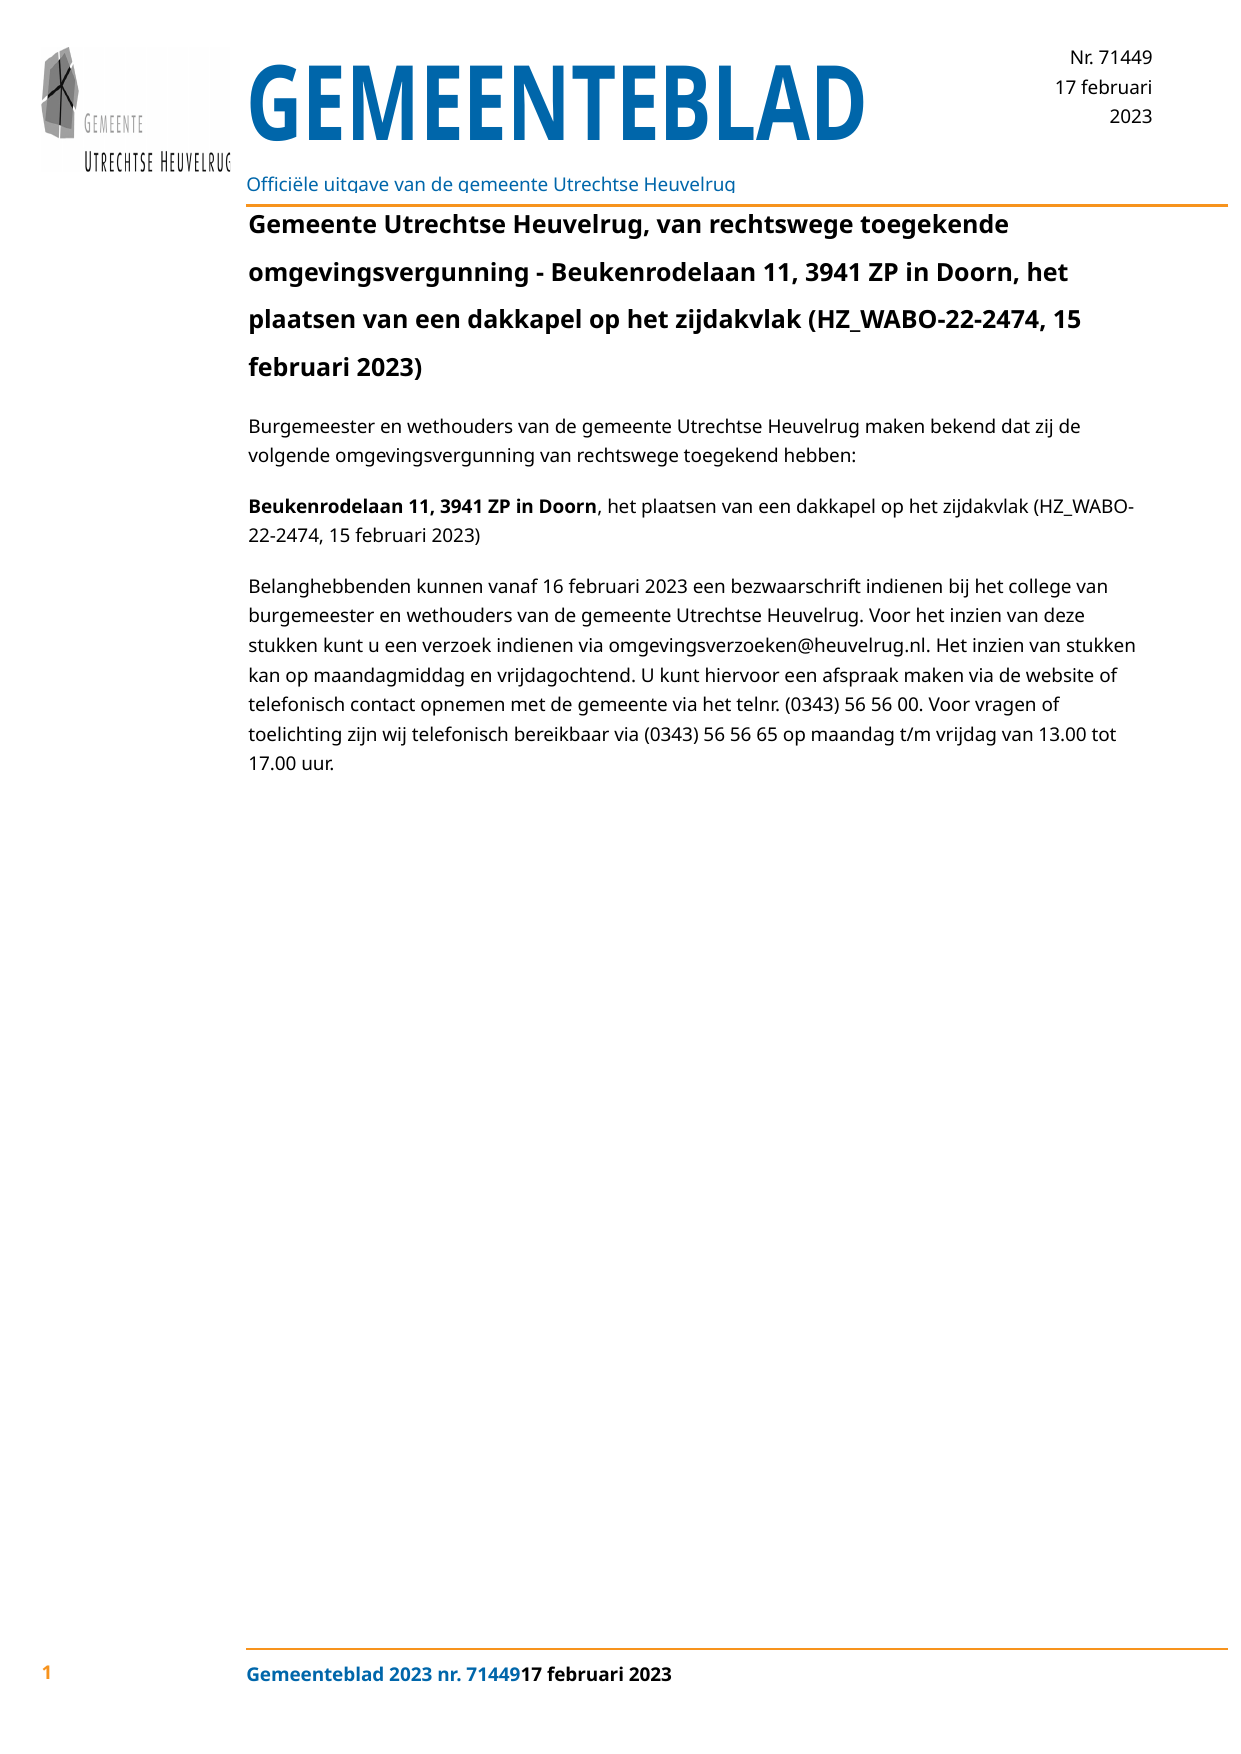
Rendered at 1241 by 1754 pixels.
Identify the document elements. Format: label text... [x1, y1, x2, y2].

text Burgemeester en wethouders van de gemeente Utrechtse Heuvelrug maken bekend dat zij de volgende omgevingsvergunning van rechtswege toegekend hebben: [248, 413, 1152, 468]
text Beukenrodelaan 11, 3941 ZP in Doorn, het plaatsen van een dakkapel op het zijdakvlak (HZ_WABO-22-2474, 15 februari 2023) [248, 493, 1152, 548]
text Belanghebbenden kunnen vanaf 16 februari 2023 een bezwaarschrift indienen bij het college van burgemeester en wethouders van de gemeente Utrechtse Heuvelrug. Voor het inzien van deze stukken kunt u een verzoek indienen via omgevingsverzoeken@heuvelrug.nl. Het inzien van stukken kan op maandagmiddag en vrijdagochtend. U kunt hiervoor een afspraak maken via de website of telefonisch contact opnemen met de gemeente via het telnr. (0343) 56 56 00. Voor vragen of toelichting zijn wij telefonisch bereikbaar via (0343) 56 56 65 op maandag t/m vrijdag van 13.00 tot 17.00 uur. [248, 573, 1152, 776]
picture [41, 47, 231, 172]
text Gemeente Utrechtse Heuvelrug, van rechtswege toegekende omgevingsvergunning - Beukenrodelaan 11, 3941 ZP in Doorn, het plaatsen van een dakkapel op het zijdakvlak (HZ_WABO-22-2474, 15 februari 2023) [248, 207, 1152, 384]
